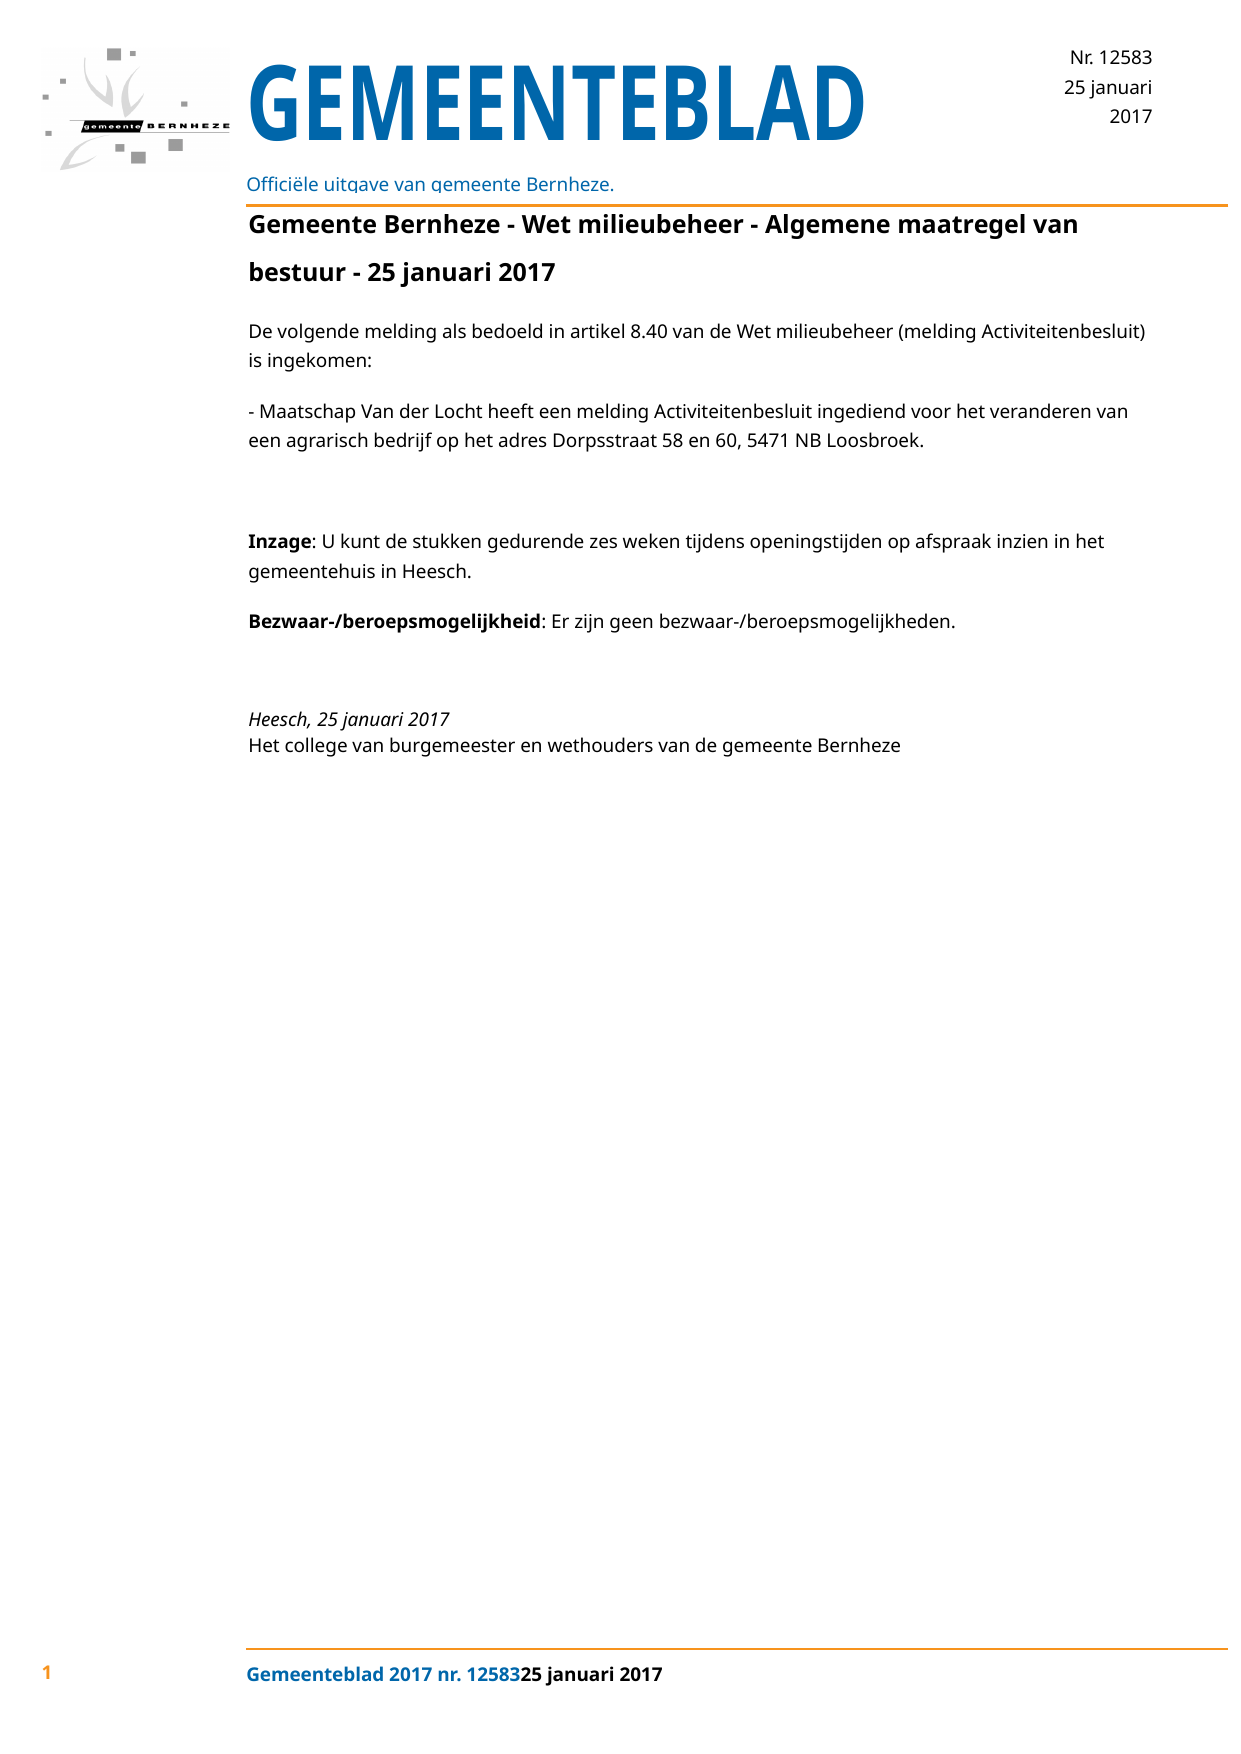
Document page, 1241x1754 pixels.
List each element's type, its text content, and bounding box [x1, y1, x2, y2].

text - Maatschap Van der Locht heeft een melding Activiteitenbesluit ingediend voor het veranderen van een agrarisch bedrijf op het adres Dorpsstraat 58 en 60, 5471 NB Loosbroek. [248, 398, 1152, 453]
text De volgende melding als bedoeld in artikel 8.40 van de Wet milieubeheer (melding Activiteitenbesluit) is ingekomen: [248, 318, 1152, 373]
text Bezwaar-/beroepsmogelijkheid: Er zijn geen bezwaar-/beroepsmogelijkheden. [248, 608, 1152, 634]
text Inzage: U kunt de stukken gedurende zes weken tijdens openingstijden op afspraak inzien in het gemeentehuis in Heesch. [248, 528, 1152, 584]
text Gemeente Bernheze - Wet milieubeheer - Algemene maatregel van bestuur - 25 januari 2017 [248, 207, 1152, 288]
picture [41, 47, 231, 172]
text Het college van burgemeester en wethouders van de gemeente Bernheze [248, 732, 1152, 758]
text Heesch, 25 januari 2017 [248, 707, 1152, 732]
